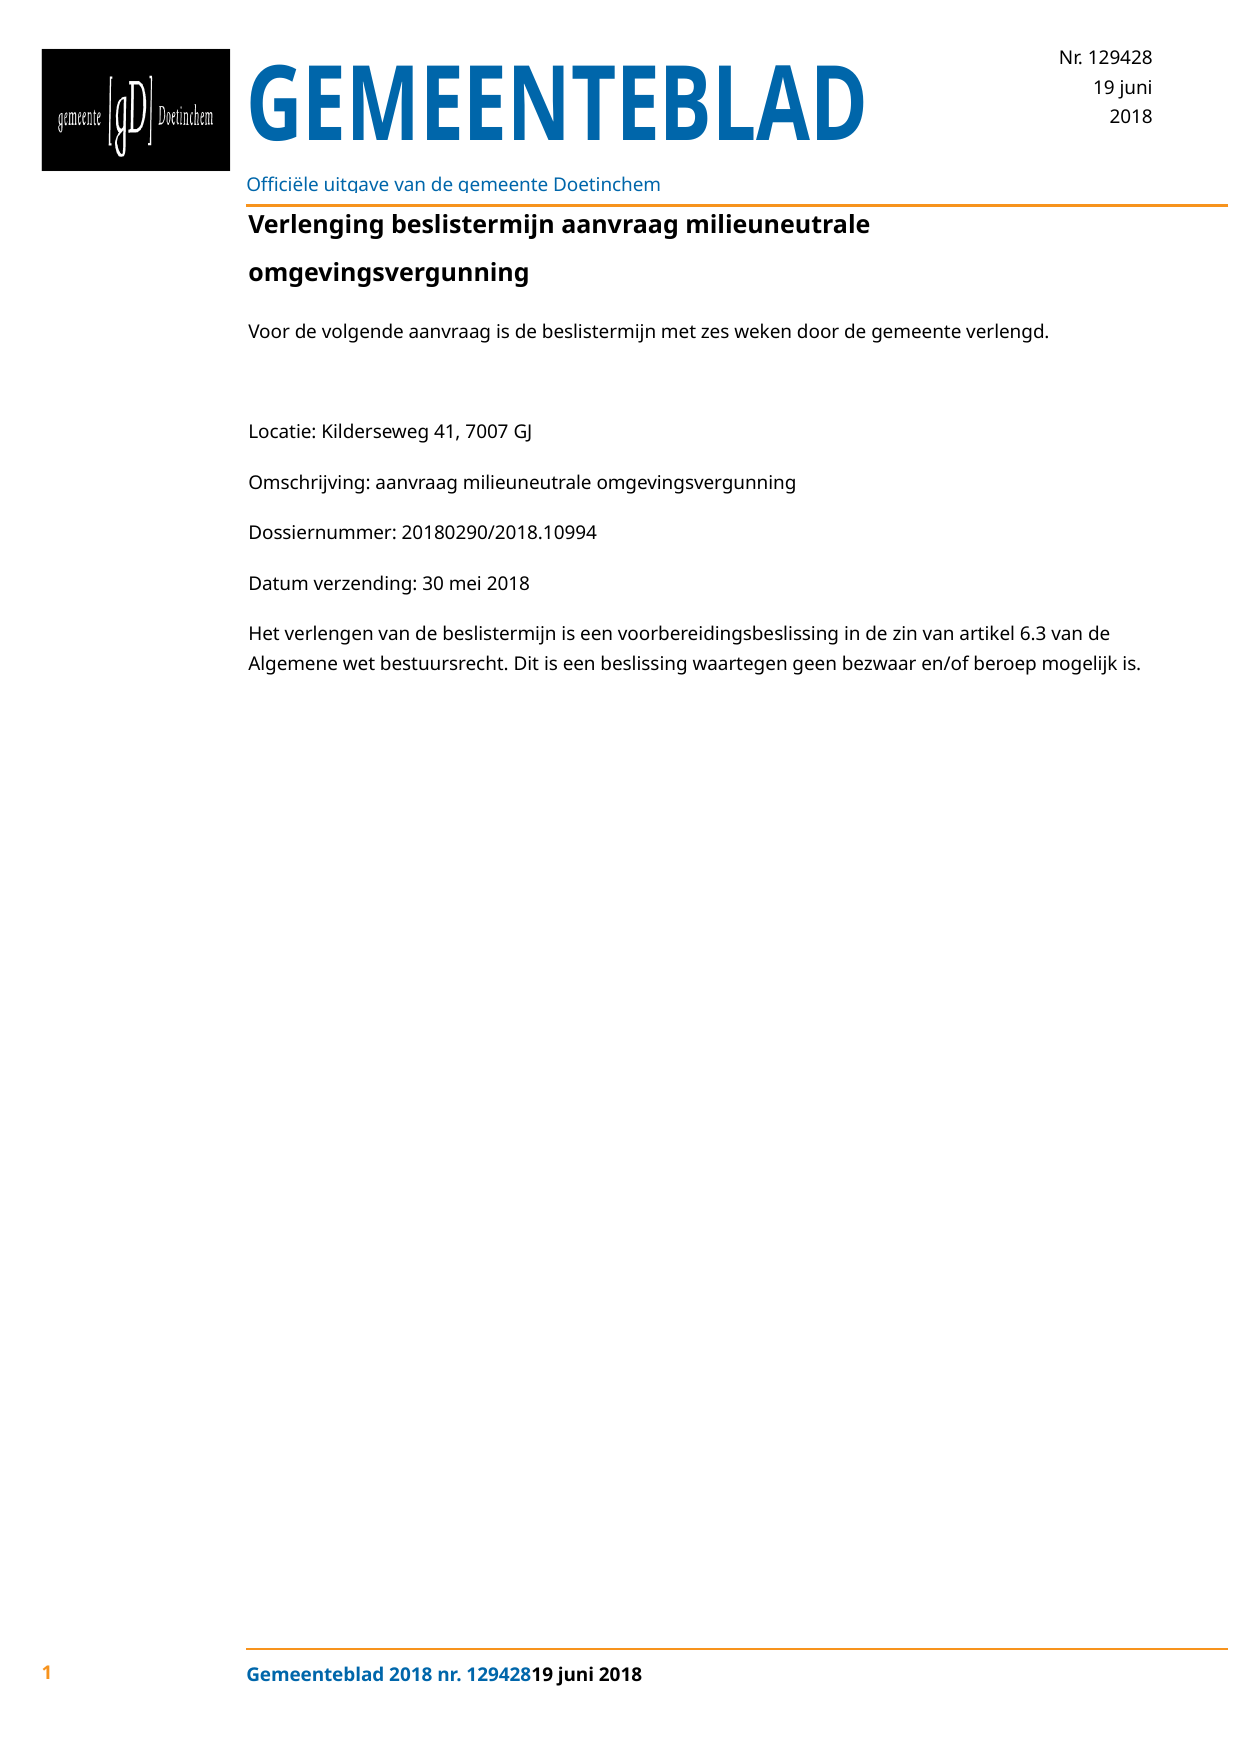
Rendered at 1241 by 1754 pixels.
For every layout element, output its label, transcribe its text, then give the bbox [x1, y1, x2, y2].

text Datum verzending: 30 mei 2018 [248, 570, 1152, 596]
text Locatie: Kilderseweg 41, 7007 GJ [248, 419, 1152, 444]
picture [41, 47, 231, 172]
text Verlenging beslistermijn aanvraag milieuneutrale omgevingsvergunning [248, 207, 1152, 288]
text Omschrijving: aanvraag milieuneutrale omgevingsvergunning [248, 469, 1152, 495]
text Het verlengen van de beslistermijn is een voorbereidingsbeslissing in de zin van artikel 6.3 van de Algemene wet bestuursrecht. Dit is een beslissing waartegen geen bezwaar en/of beroep mogelijk is. [248, 620, 1152, 676]
text Dossiernummer: 20180290/2018.10994 [248, 519, 1152, 545]
text Voor de volgende aanvraag is de beslistermijn met zes weken door de gemeente verlengd. [248, 318, 1152, 344]
